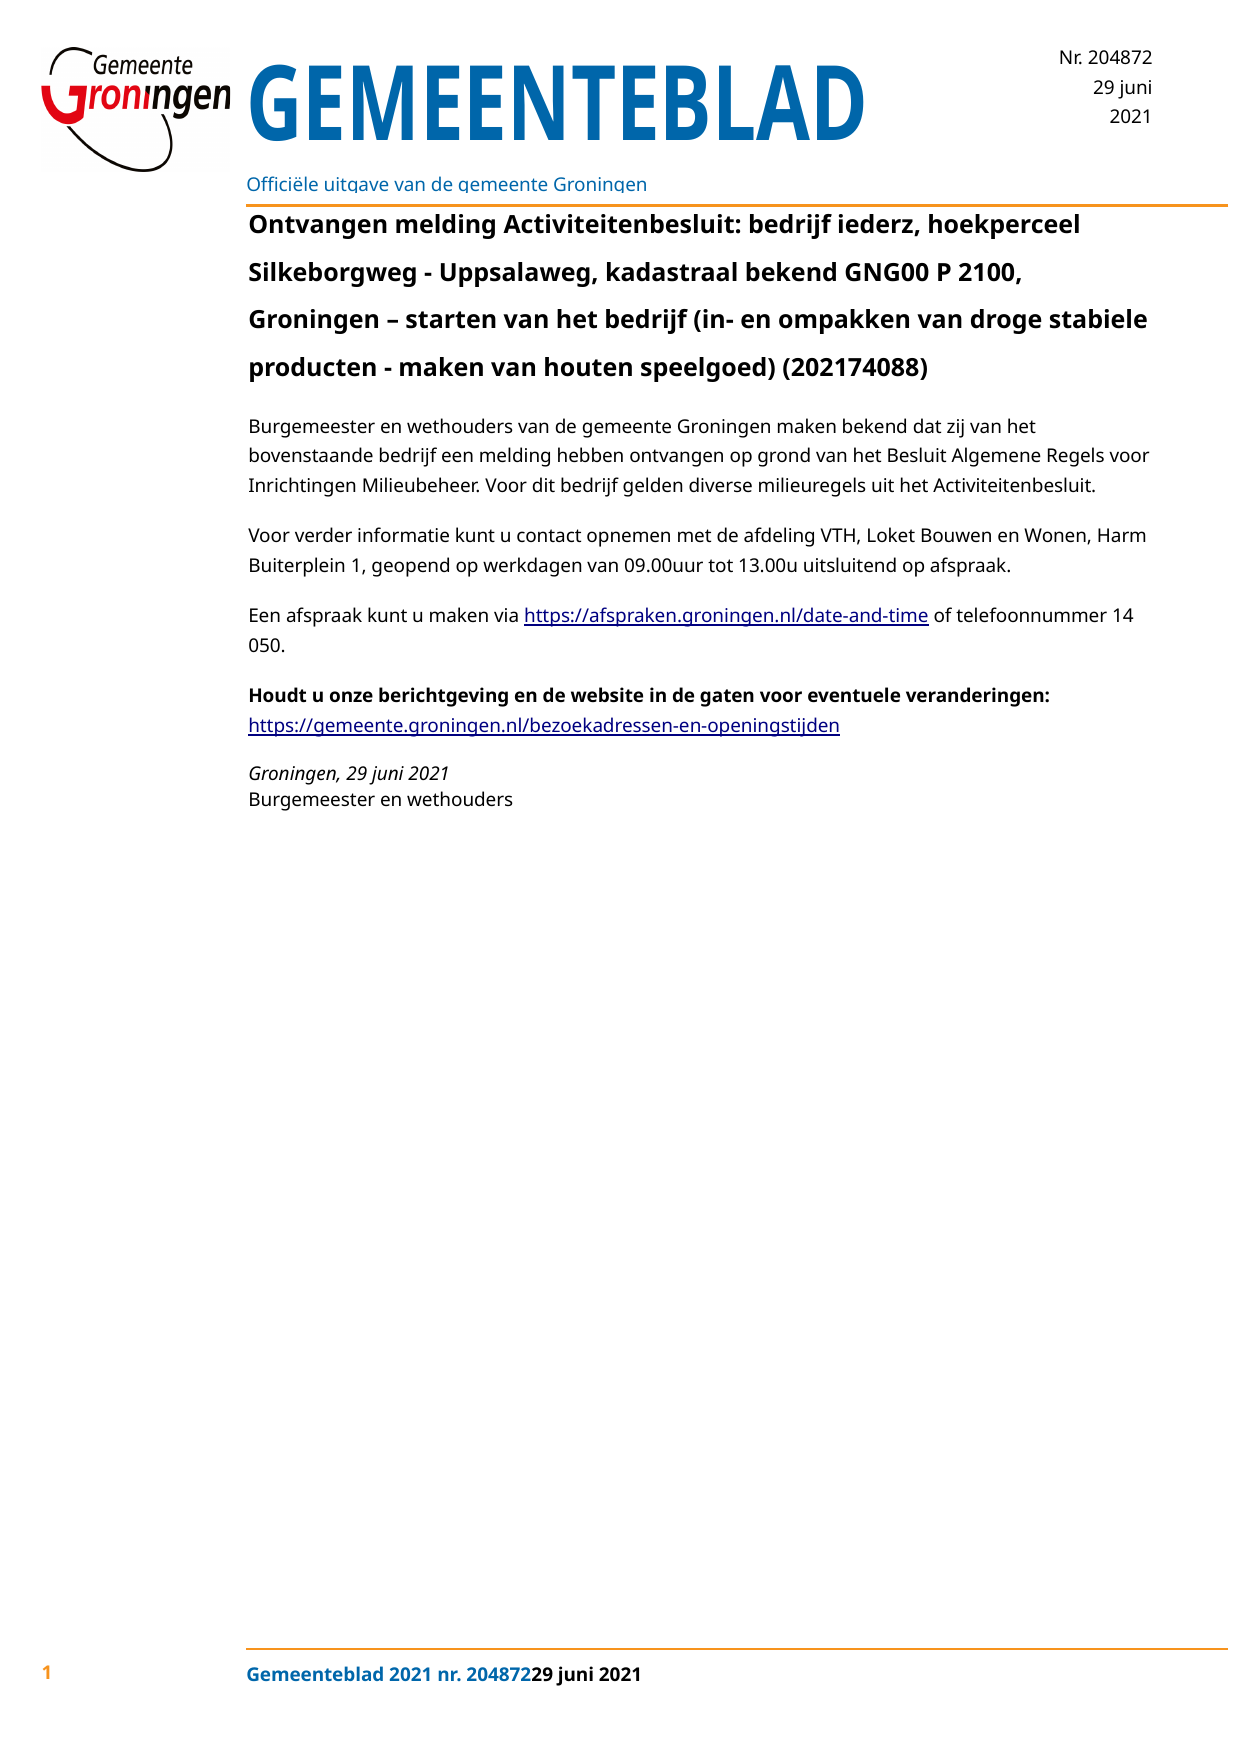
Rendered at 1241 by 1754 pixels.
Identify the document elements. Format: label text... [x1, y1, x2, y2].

picture [41, 47, 231, 172]
text Ontvangen melding Activiteitenbesluit: bedrijf iederz, hoekperceel Silkeborgweg - Uppsalaweg, kadastraal bekend GNG00 P 2100, Groningen – starten van het bedrijf (in- en ompakken van droge stabiele producten - maken van houten speelgoed) (202174088) [248, 207, 1152, 384]
text Burgemeester en wethouders [248, 786, 1152, 812]
text Burgemeester en wethouders van de gemeente Groningen maken bekend dat zij van het bovenstaande bedrijf een melding hebben ontvangen op grond van het Besluit Algemene Regels voor Inrichtingen Milieubeheer. Voor dit bedrijf gelden diverse milieuregels uit het Activiteitenbesluit. [248, 413, 1152, 498]
text Groningen, 29 juni 2021 [248, 760, 1152, 786]
text Voor verder informatie kunt u contact opnemen met de afdeling VTH, Loket Bouwen en Wonen, Harm Buiterplein 1, geopend op werkdagen van 09.00uur tot 13.00u uitsluitend op afspraak. [248, 523, 1152, 578]
text Houdt u onze berichtgeving en de website in de gaten voor eventuele veranderingen: https://gemeente.groningen.nl/bezoekadressen-en-openingstijden [248, 683, 1152, 738]
text Een afspraak kunt u maken via https://afspraken.groningen.nl/date-and-time of telefoonnummer 14 050. [248, 603, 1152, 658]
